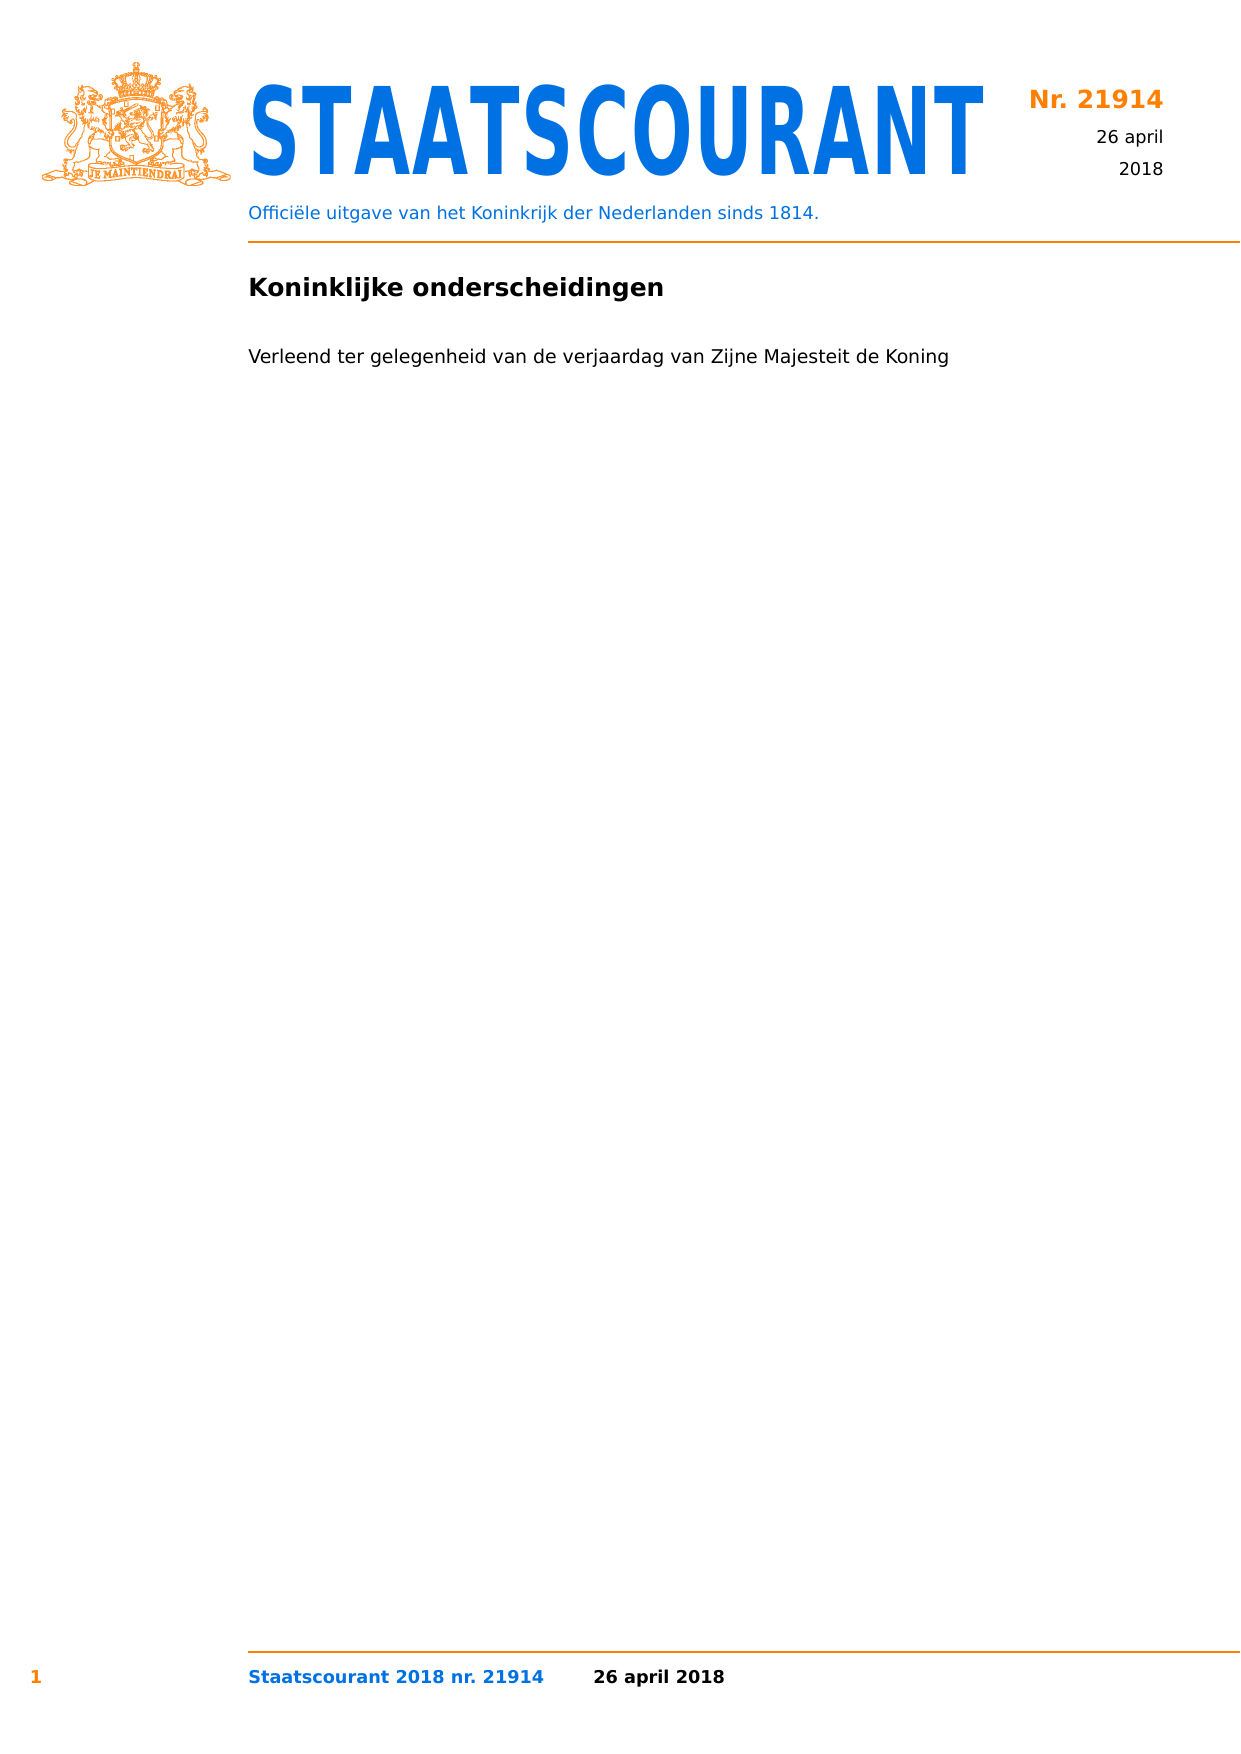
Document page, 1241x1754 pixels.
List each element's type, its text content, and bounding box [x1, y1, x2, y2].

table_header Nr. 21914 [998, 62, 1240, 121]
table_header [25, 62, 248, 241]
table_cell Officiële uitgave van het Koninkrijk der Nederlanden sinds 1814. [248, 203, 1240, 241]
subtitle Koninklijke onderscheidingen [248, 273, 1163, 302]
picture [41, 62, 231, 186]
table_header STAATSCOURANT [248, 62, 998, 203]
text Verleend ter gelegenheid van de verjaardag van Zijne Majesteit de Koning [248, 346, 1163, 368]
table_cell 26 april [998, 121, 1240, 153]
table_cell 2018 [998, 153, 1240, 203]
